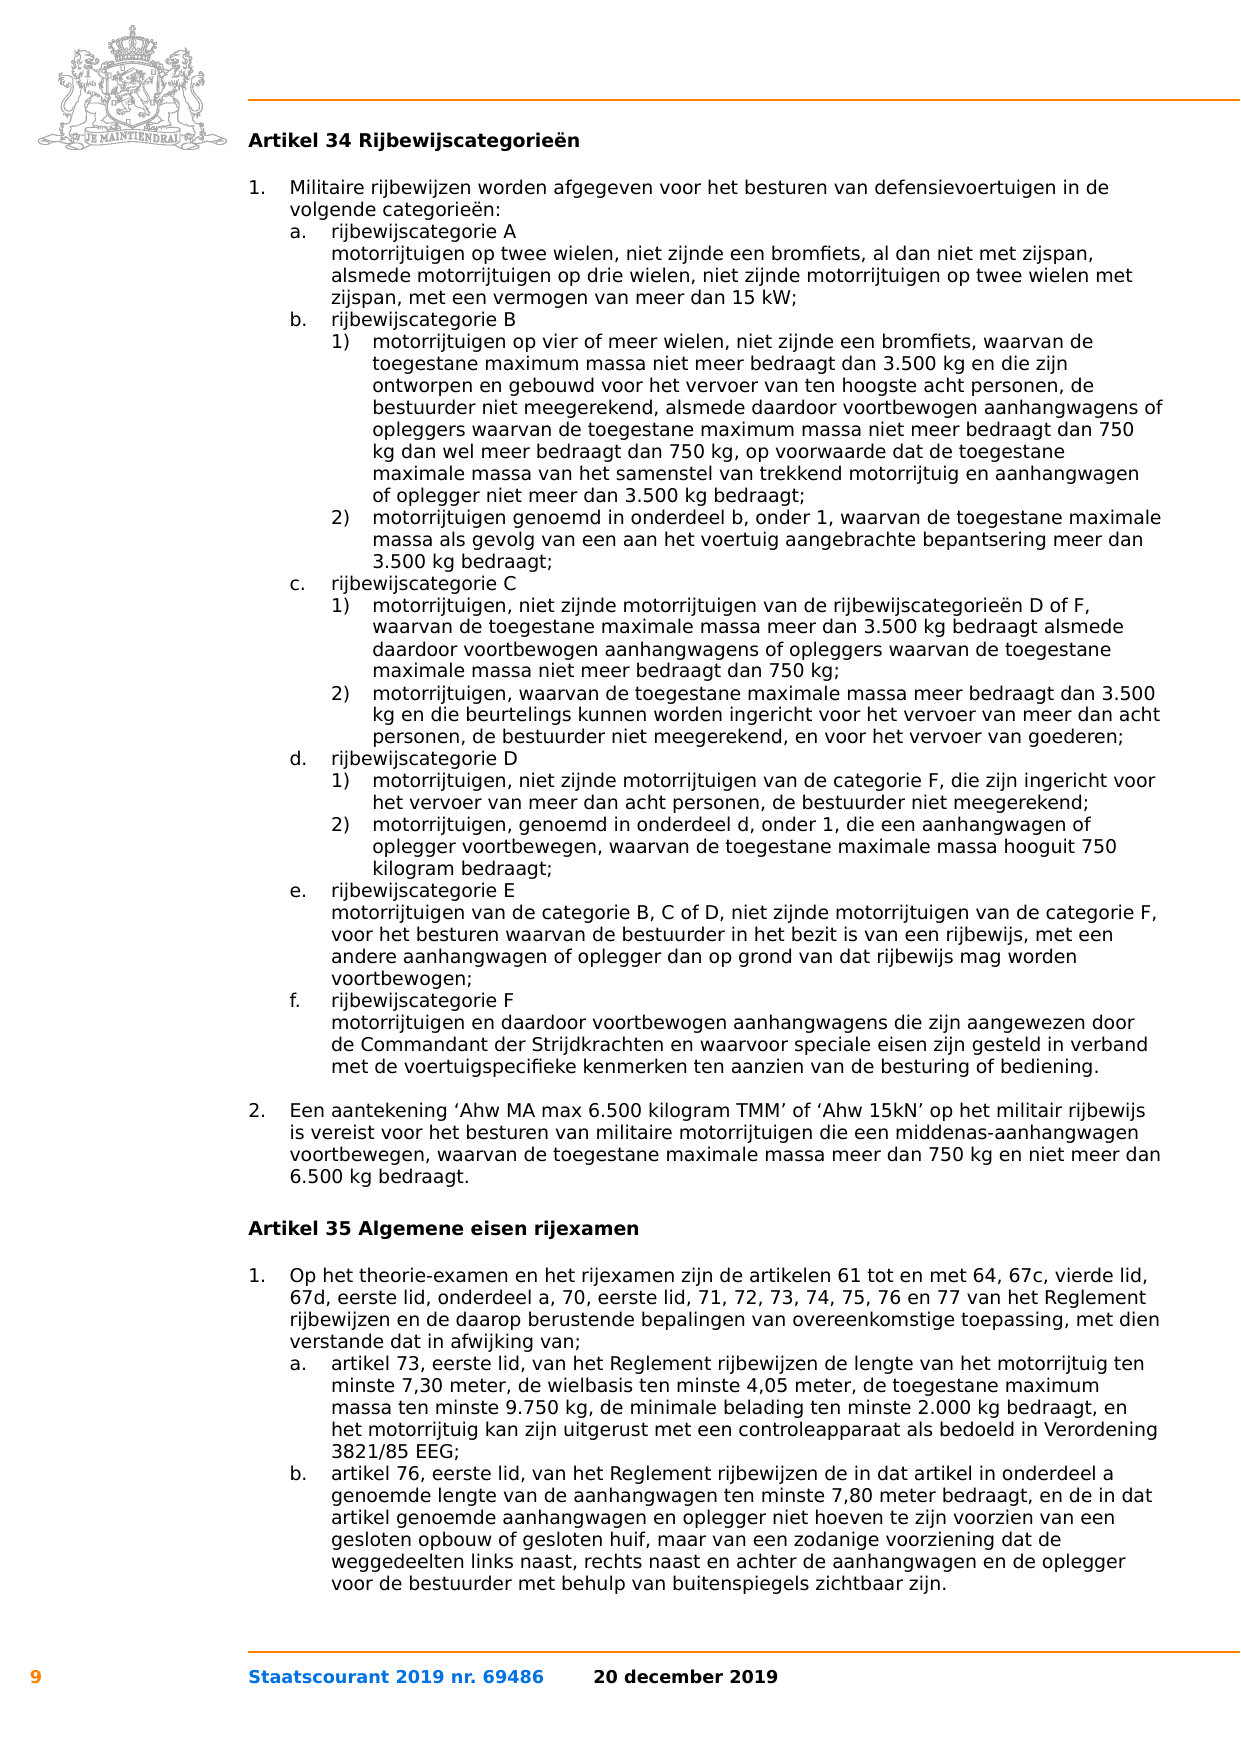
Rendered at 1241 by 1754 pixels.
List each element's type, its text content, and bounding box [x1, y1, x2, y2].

text 1) motorrijtuigen op vier of meer wielen, niet zijnde een bromfiets, waarvan de toegestane maximum massa niet meer bedraagt dan 3.500 kg en die zijn ontworpen en gebouwd voor het vervoer van ten hoogste acht personen, de bestuurder niet meegerekend, alsmede daardoor voortbewogen aanhangwagens of opleggers waarvan de toegestane maximum massa niet meer bedraagt dan 750 kg dan wel meer bedraagt dan 750 kg, op voorwaarde dat de toegestane maximale massa van het samenstel van trekkend motorrijtuig en aanhangwagen of oplegger niet meer dan 3.500 kg bedraagt; [331, 331, 1163, 507]
text e. rijbewijscategorie E [289, 880, 1163, 902]
text 1) motorrijtuigen, niet zijnde motorrijtuigen van de rijbewijscategorieën D of F, waarvan de toegestane maximale massa meer dan 3.500 kg bedraagt alsmede daardoor voortbewogen aanhangwagens of opleggers waarvan de toegestane maximale massa niet meer bedraagt dan 750 kg; [331, 594, 1163, 682]
text 1) motorrijtuigen, niet zijnde motorrijtuigen van de categorie F, die zijn ingericht voor het vervoer van meer dan acht personen, de bestuurder niet meegerekend; [331, 770, 1163, 814]
text motorrijtuigen en daardoor voortbewogen aanhangwagens die zijn aangewezen door de Commandant der Strijdkrachten en waarvoor speciale eisen zijn gesteld in verband met de voertuigspecifieke kenmerken ten aanzien van de besturing of bediening. [331, 1012, 1163, 1078]
text f. rijbewijscategorie F [289, 990, 1163, 1012]
text motorrijtuigen van de categorie B, C of D, niet zijnde motorrijtuigen van de categorie F, voor het besturen waarvan de bestuurder in het bezit is van een rijbewijs, met een andere aanhangwagen of oplegger dan op grond van dat rijbewijs mag worden voortbewogen; [331, 902, 1163, 990]
text b. artikel 76, eerste lid, van het Reglement rijbewijzen de in dat artikel in onderdeel a genoemde lengte van de aanhangwagen ten minste 7,80 meter bedraagt, en de in dat artikel genoemde aanhangwagen en oplegger niet hoeven te zijn voorzien van een gesloten opbouw of gesloten huif, maar van een zodanige voorziening dat de weggedeelten links naast, rechts naast en achter de aanhangwagen en de oplegger voor de bestuurder met behulp van buitenspiegels zichtbaar zijn. [289, 1463, 1163, 1594]
text b. rijbewijscategorie B [289, 309, 1163, 331]
text 2. Een aantekening ‘Ahw MA max 6.500 kilogram TMM’ of ‘Ahw 15kN’ op het militair rijbewijs is vereist voor het besturen van militaire motorrijtuigen die een middenas-aanhangwagen voortbewegen, waarvan de toegestane maximale massa meer dan 750 kg en niet meer dan 6.500 kg bedraagt. [248, 1100, 1163, 1188]
text 2) motorrijtuigen genoemd in onderdeel b, onder 1, waarvan de toegestane maximale massa als gevolg van een aan het voertuig aangebrachte bepantsering meer dan 3.500 kg bedraagt; [331, 507, 1163, 572]
text c. rijbewijscategorie C [289, 572, 1163, 594]
text 1. Op het theorie-examen en het rijexamen zijn de artikelen 61 tot en met 64, 67c, vierde lid, 67d, eerste lid, onderdeel a, 70, eerste lid, 71, 72, 73, 74, 75, 76 en 77 van het Reglement rijbewijzen en de daarop berustende bepalingen van overeenkomstige toepassing, met dien verstande dat in afwijking van; [248, 1265, 1163, 1353]
text d. rijbewijscategorie D [289, 748, 1163, 770]
subtitle Artikel 35 Algemene eisen rijexamen [248, 1218, 1163, 1240]
text 2) motorrijtuigen, waarvan de toegestane maximale massa meer bedraagt dan 3.500 kg en die beurtelings kunnen worden ingericht voor het vervoer van meer dan acht personen, de bestuurder niet meegerekend, en voor het vervoer van goederen; [331, 682, 1163, 748]
text 2) motorrijtuigen, genoemd in onderdeel d, onder 1, die een aanhangwagen of oplegger voortbewegen, waarvan de toegestane maximale massa hooguit 750 kilogram bedraagt; [331, 814, 1163, 880]
text 1. Militaire rijbewijzen worden afgegeven voor het besturen van defensievoertuigen in de volgende categorieën: [248, 177, 1163, 221]
text motorrijtuigen op twee wielen, niet zijnde een bromfiets, al dan niet met zijspan, alsmede motorrijtuigen op drie wielen, niet zijnde motorrijtuigen op twee wielen met zijspan, met een vermogen van meer dan 15 kW; [331, 243, 1163, 309]
text a. rijbewijscategorie A [289, 221, 1163, 243]
text a. artikel 73, eerste lid, van het Reglement rijbewijzen de lengte van het motorrijtuig ten minste 7,30 meter, de wielbasis ten minste 4,05 meter, de toegestane maximum massa ten minste 9.750 kg, de minimale belading ten minste 2.000 kg bedraagt, en het motorrijtuig kan zijn uitgerust met een controleapparaat als bedoeld in Verordening 3821/85 EEG; [289, 1353, 1163, 1463]
picture [38, 25, 227, 150]
subtitle Artikel 34 Rijbewijscategorieën [248, 130, 1163, 152]
